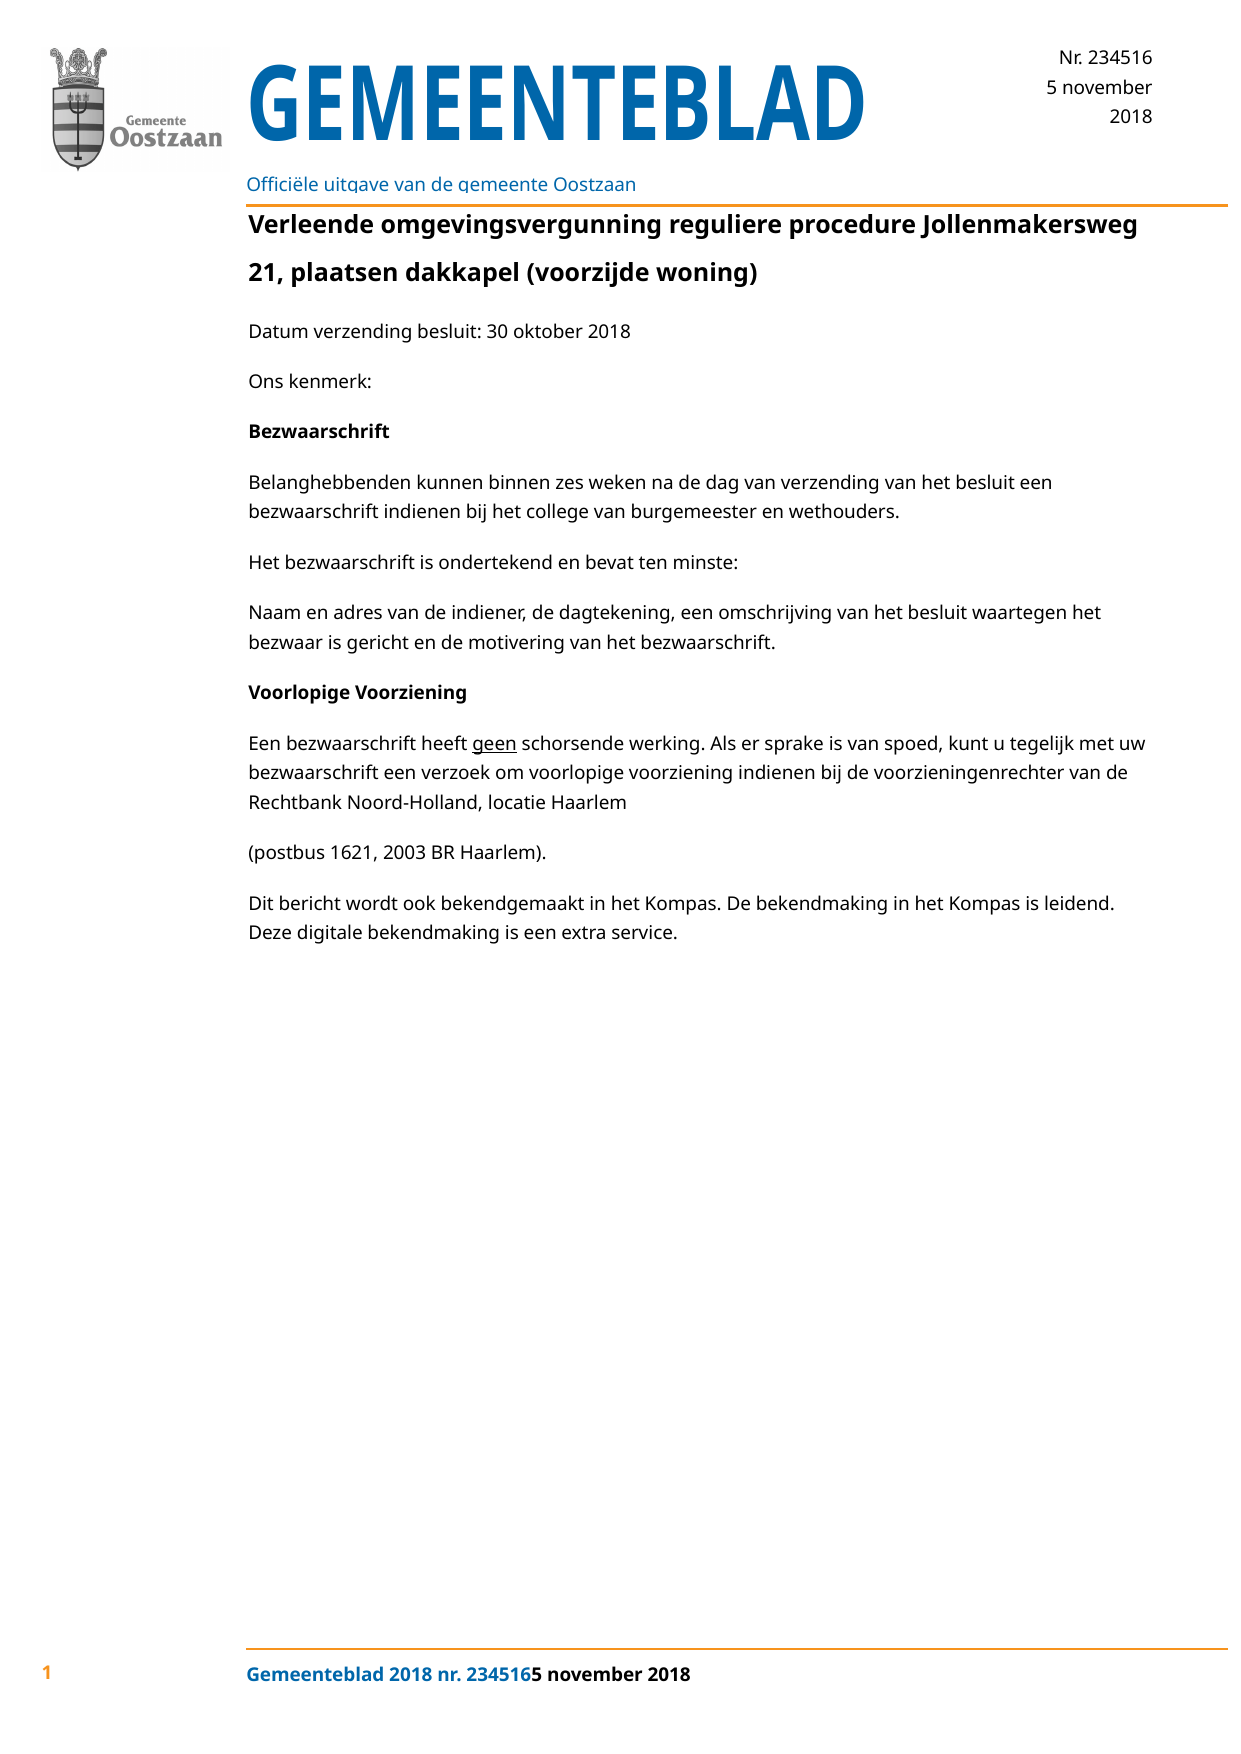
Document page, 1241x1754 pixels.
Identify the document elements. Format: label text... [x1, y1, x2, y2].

text Belanghebbenden kunnen binnen zes weken na de dag van verzending van het besluit een bezwaarschrift indienen bij het college van burgemeester en wethouders. [248, 469, 1152, 524]
text Bezwaarschrift [248, 419, 1152, 444]
text Verleende omgevingsvergunning reguliere procedure Jollenmakersweg 21, plaatsen dakkapel (voorzijde woning) [248, 207, 1152, 288]
text Naam en adres van de indiener, de dagtekening, een omschrijving van het besluit waartegen het bezwaar is gericht en de motivering van het bezwaarschrift. [248, 599, 1152, 655]
text Het bezwaarschrift is ondertekend en bevat ten minste: [248, 549, 1152, 575]
text Ons kenmerk: [248, 368, 1152, 394]
text Voorlopige Voorziening [248, 679, 1152, 705]
picture [41, 47, 231, 172]
text Datum verzending besluit: 30 oktober 2018 [248, 318, 1152, 344]
text Een bezwaarschrift heeft geen schorsende werking. Als er sprake is van spoed, kunt u tegelijk met uw bezwaarschrift een verzoek om voorlopige voorziening indienen bij de voorzieningenrechter van de Rechtbank Noord-Holland, locatie Haarlem [248, 730, 1152, 815]
text Dit bericht wordt ook bekendgemaakt in het Kompas. De bekendmaking in het Kompas is leidend. Deze digitale bekendmaking is een extra service. [248, 890, 1152, 945]
text (postbus 1621, 2003 BR Haarlem). [248, 839, 1152, 865]
